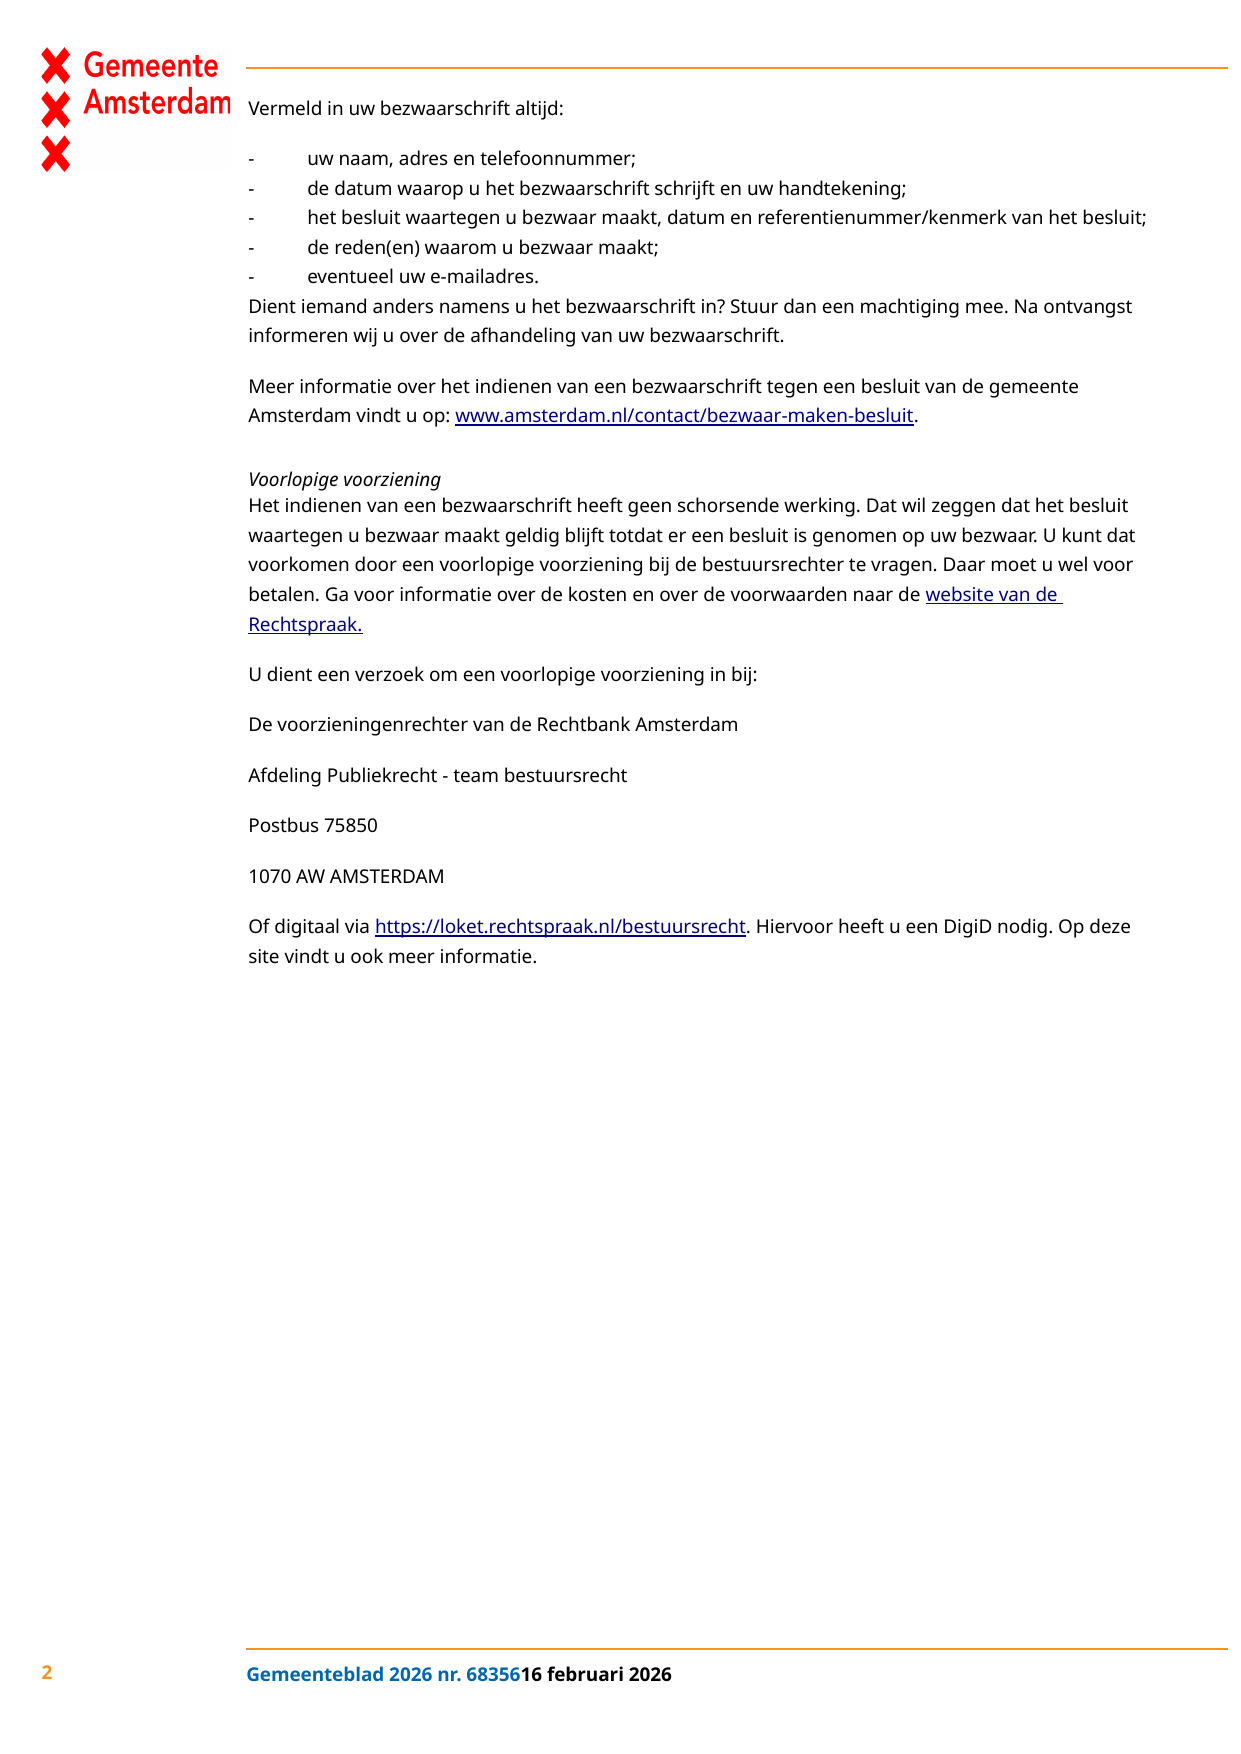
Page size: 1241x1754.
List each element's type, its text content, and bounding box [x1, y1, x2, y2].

list uw naam, adres en telefoonnummer; [248, 145, 1152, 171]
text Dient iemand anders namens u het bezwaarschrift in? Stuur dan een machtiging mee. Na ontvangst informeren wij u over de afhandeling van uw bezwaarschrift. [248, 293, 1152, 348]
text Het indienen van een bezwaarschrift heeft geen schorsende werking. Dat wil zeggen dat het besluit waartegen u bezwaar maakt geldig blijft totdat er een besluit is genomen op uw bezwaar. U kunt dat voorkomen door een voorlopige voorziening bij de bestuursrechter te vragen. Daar moet u wel voor betalen. Ga voor informatie over de kosten en over de voorwaarden naar de website van de Rechtspraak. [248, 492, 1152, 636]
text Postbus 75850 [248, 812, 1152, 838]
text Afdeling Publiekrecht - team bestuursrecht [248, 762, 1152, 788]
text U dient een verzoek om een voorlopige voorziening in bij: [248, 661, 1152, 687]
text De voorzieningenrechter van de Rechtbank Amsterdam [248, 712, 1152, 737]
text Voorlopige voorziening [248, 467, 1152, 492]
list de datum waarop u het bezwaarschrift schrijft en uw handtekening; [248, 175, 1152, 201]
text 1070 AW AMSTERDAM [248, 863, 1152, 888]
list de reden(en) waarom u bezwaar maakt; [248, 234, 1152, 260]
picture [41, 47, 231, 172]
text Meer informatie over het indienen van een bezwaarschrift tegen een besluit van de gemeente Amsterdam vindt u op: www.amsterdam.nl/contact/bezwaar-maken-besluit. [248, 373, 1152, 428]
list eventueel uw e-mailadres. [248, 263, 1152, 289]
text Vermeld in uw bezwaarschrift altijd: [248, 95, 1152, 121]
list het besluit waartegen u bezwaar maakt, datum en referentienummer/kenmerk van het besluit; [248, 204, 1152, 230]
text Of digitaal via https://loket.rechtspraak.nl/bestuursrecht. Hiervoor heeft u een DigiD nodig. Op deze site vindt u ook meer informatie. [248, 913, 1152, 968]
